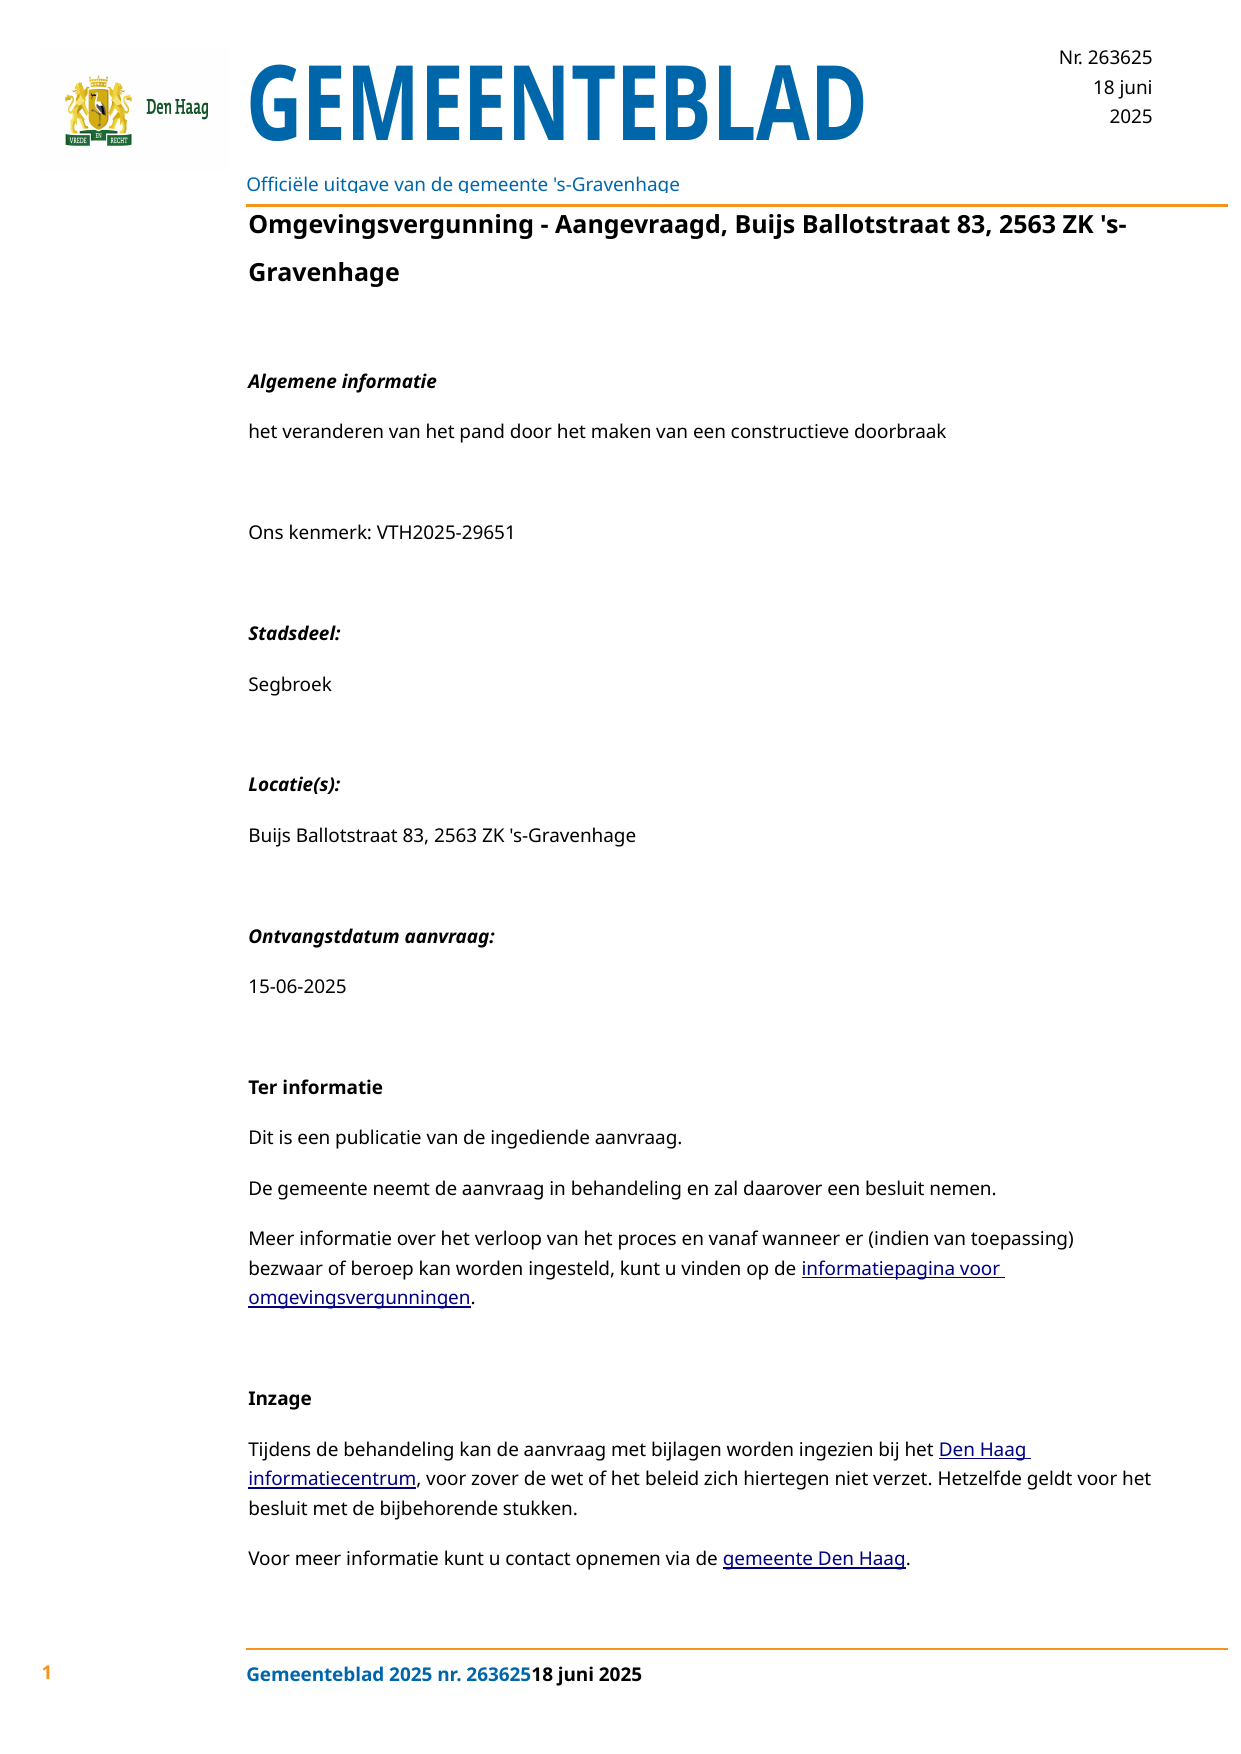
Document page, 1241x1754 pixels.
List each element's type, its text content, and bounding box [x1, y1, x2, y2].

text Ons kenmerk: VTH2025-29651 [248, 519, 1152, 545]
text Ter informatie [248, 1074, 1152, 1100]
picture [41, 47, 231, 172]
text Omgevingsvergunning - Aangevraagd, Buijs Ballotstraat 83, 2563 ZK 's-Gravenhage [248, 207, 1152, 288]
text Segbroek [248, 671, 1152, 697]
text Meer informatie over het verloop van het proces en vanaf wanneer er (indien van toepassing) bezwaar of beroep kan worden ingesteld, kunt u vinden op de informatiepagina voor omgevingsvergunningen. [248, 1225, 1152, 1310]
text het veranderen van het pand door het maken van een constructieve doorbraak [248, 419, 1152, 444]
text Algemene informatie [248, 368, 1152, 394]
text Dit is een publicatie van de ingediende aanvraag. [248, 1124, 1152, 1150]
text Voor meer informatie kunt u contact opnemen via de gemeente Den Haag. [248, 1545, 1152, 1571]
text Buijs Ballotstraat 83, 2563 ZK 's-Gravenhage [248, 822, 1152, 848]
text Ontvangstdatum aanvraag: [248, 923, 1152, 949]
text Inzage [248, 1385, 1152, 1411]
text Locatie(s): [248, 772, 1152, 797]
text 15-06-2025 [248, 973, 1152, 999]
text Stadsdeel: [248, 620, 1152, 646]
text De gemeente neemt de aanvraag in behandeling en zal daarover een besluit nemen. [248, 1175, 1152, 1201]
text Tijdens de behandeling kan de aanvraag met bijlagen worden ingezien bij het Den Haag informatiecentrum, voor zover de wet of het beleid zich hiertegen niet verzet. Hetzelfde geldt voor het besluit met de bijbehorende stukken. [248, 1436, 1152, 1521]
